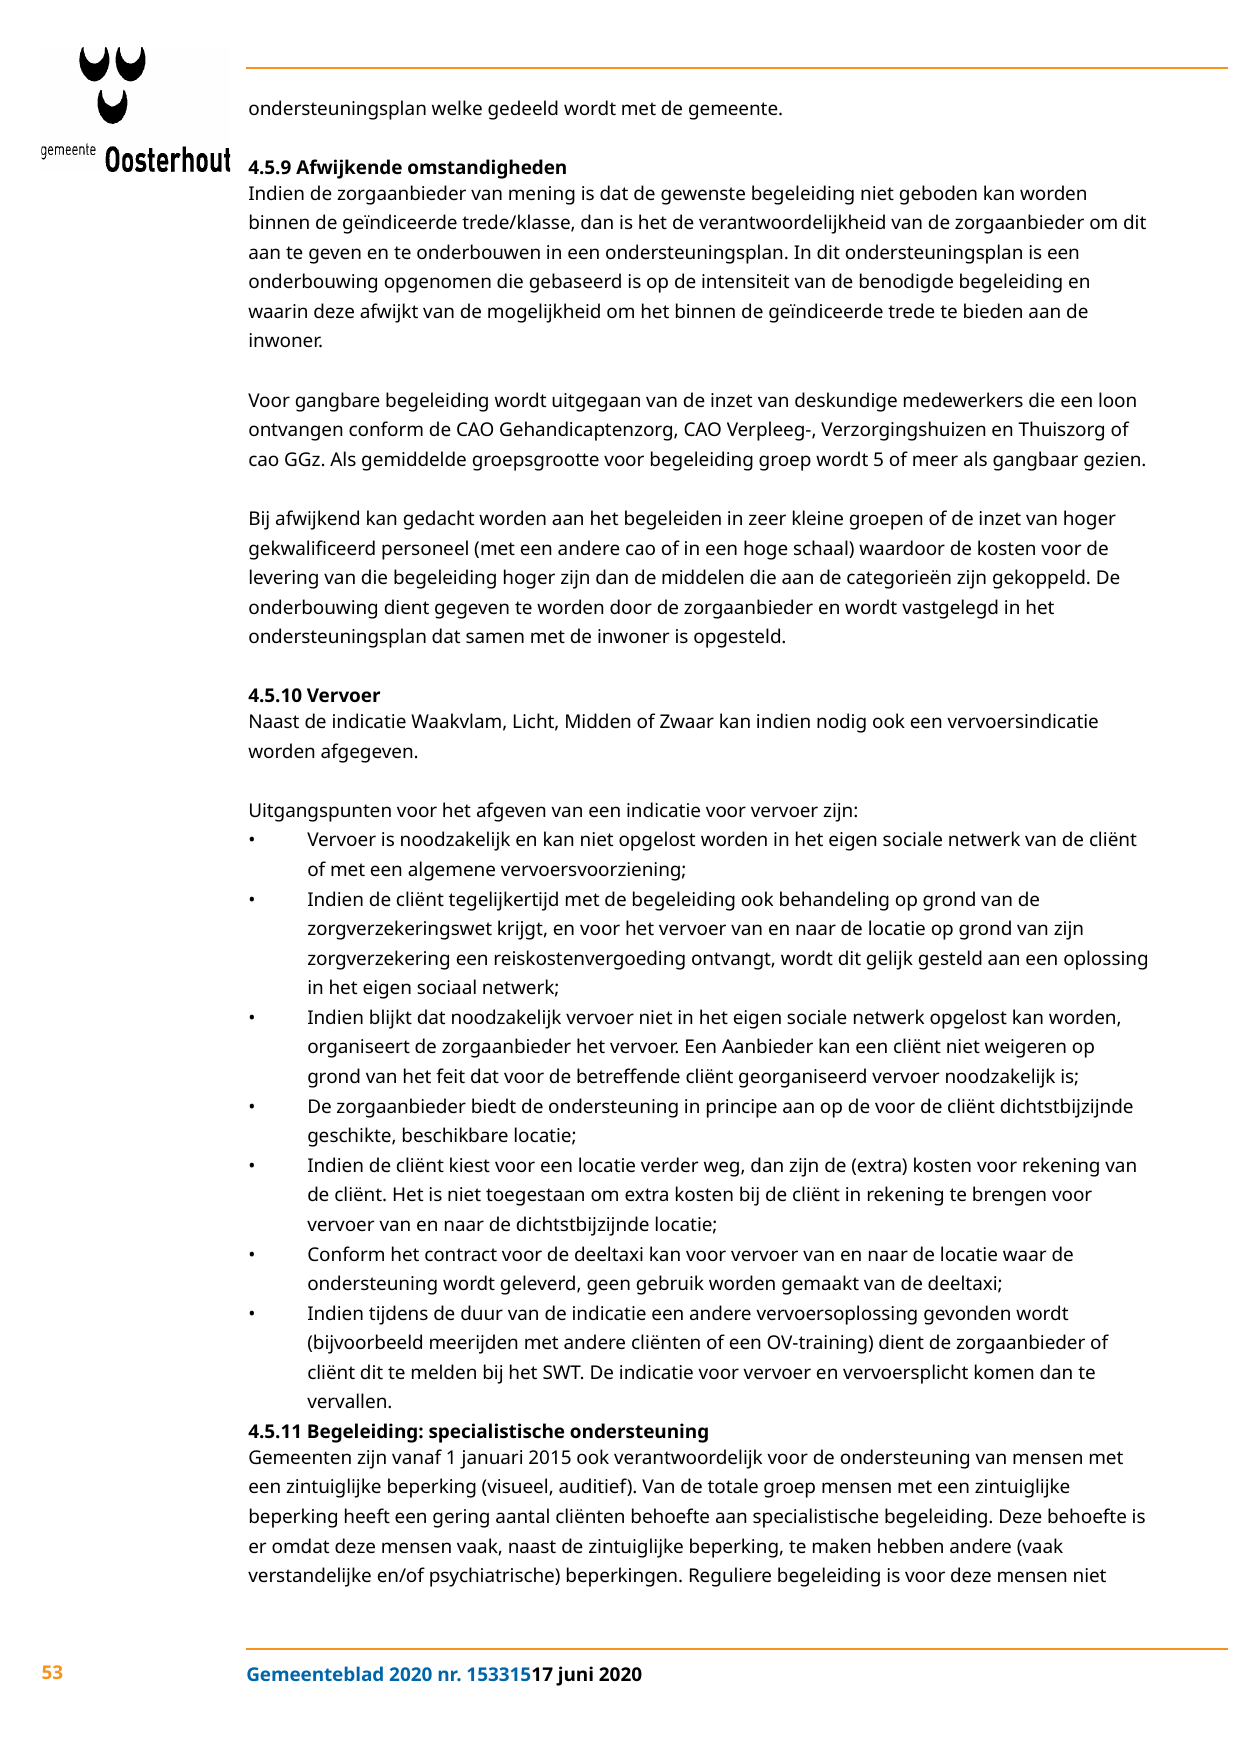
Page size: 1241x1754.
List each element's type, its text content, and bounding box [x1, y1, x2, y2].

text 4.5.11 Begeleiding: specialistische ondersteuning [248, 1418, 1152, 1444]
list Indien de cliënt tegelijkertijd met de begeleiding ook behandeling op grond van de zorgverzekeringswet krijgt, en voor het vervoer van en naar de locatie op grond van zijn zorgverzekering een reiskostenvergoeding ontvangt, wordt dit gelijk gesteld aan een oplossing in het eigen sociaal netwerk; [248, 886, 1152, 1000]
list Indien tijdens de duur van de indicatie een andere vervoersoplossing gevonden wordt (bijvoorbeeld meerijden met andere cliënten of een OV-training) dient de zorgaanbieder of cliënt dit te melden bij het SWT. De indicatie voor vervoer en vervoersplicht komen dan te vervallen. [248, 1300, 1152, 1414]
list Vervoer is noodzakelijk en kan niet opgelost worden in het eigen sociale netwerk van de cliënt of met een algemene vervoersvoorziening; [248, 827, 1152, 882]
list Conform het contract voor de deeltaxi kan voor vervoer van en naar de locatie waar de ondersteuning wordt geleverd, geen gebruik worden gemaakt van de deeltaxi; [248, 1241, 1152, 1296]
text Voor gangbare begeleiding wordt uitgegaan van de inzet van deskundige medewerkers die een loon ontvangen conform de CAO Gehandicaptenzorg, CAO Verpleeg-, Verzorgingshuizen en Thuiszorg of cao GGz. Als gemiddelde groepsgrootte voor begeleiding groep wordt 5 of meer als gangbaar gezien. [248, 387, 1152, 472]
text Gemeenten zijn vanaf 1 januari 2015 ook verantwoordelijk voor de ondersteuning van mensen met een zintuiglijke beperking (visueel, auditief). Van de totale groep mensen met een zintuiglijke beperking heeft een gering aantal cliënten behoefte aan specialistische begeleiding. Deze behoefte is er omdat deze mensen vaak, naast de zintuiglijke beperking, te maken hebben andere (vaak verstandelijke en/of psychiatrische) beperkingen. Reguliere begeleiding is voor deze mensen niet [248, 1444, 1152, 1588]
picture [41, 47, 231, 172]
list De zorgaanbieder biedt de ondersteuning in principe aan op de voor de cliënt dichtstbijzijnde geschikte, beschikbare locatie; [248, 1093, 1152, 1148]
text Uitgangspunten voor het afgeven van een indicatie voor vervoer zijn: [248, 797, 1152, 823]
text Naast de indicatie Waakvlam, Licht, Midden of Zwaar kan indien nodig ook een vervoersindicatie worden afgegeven. [248, 708, 1152, 764]
text Bij afwijkend kan gedacht worden aan het begeleiden in zeer kleine groepen of de inzet van hoger gekwalificeerd personeel (met een andere cao of in een hoge schaal) waardoor de kosten voor de levering van die begeleiding hoger zijn dan de middelen die aan de categorieën zijn gekoppeld. De onderbouwing dient gegeven te worden door de zorgaanbieder en wordt vastgelegd in het ondersteuningsplan dat samen met de inwoner is opgesteld. [248, 505, 1152, 649]
text 4.5.10 Vervoer [248, 683, 1152, 708]
text 4.5.9 Afwijkende omstandigheden [248, 154, 1152, 180]
list Indien de cliënt kiest voor een locatie verder weg, dan zijn de (extra) kosten voor rekening van de cliënt. Het is niet toegestaan om extra kosten bij de cliënt in rekening te brengen voor vervoer van en naar de dichtstbijzijnde locatie; [248, 1152, 1152, 1237]
text Indien de zorgaanbieder van mening is dat de gewenste begeleiding niet geboden kan worden binnen de geïndiceerde trede/klasse, dan is het de verantwoordelijkheid van de zorgaanbieder om dit aan te geven en te onderbouwen in een ondersteuningsplan. In dit ondersteuningsplan is een onderbouwing opgenomen die gebaseerd is op de intensiteit van de benodigde begeleiding en waarin deze afwijkt van de mogelijkheid om het binnen de geïndiceerde trede te bieden aan de inwoner. [248, 180, 1152, 353]
text ondersteuningsplan welke gedeeld wordt met de gemeente. [248, 95, 1152, 121]
list Indien blijkt dat noodzakelijk vervoer niet in het eigen sociale netwerk opgelost kan worden, organiseert de zorgaanbieder het vervoer. Een Aanbieder kan een cliënt niet weigeren op grond van het feit dat voor de betreffende cliënt georganiseerd vervoer noodzakelijk is; [248, 1004, 1152, 1089]
